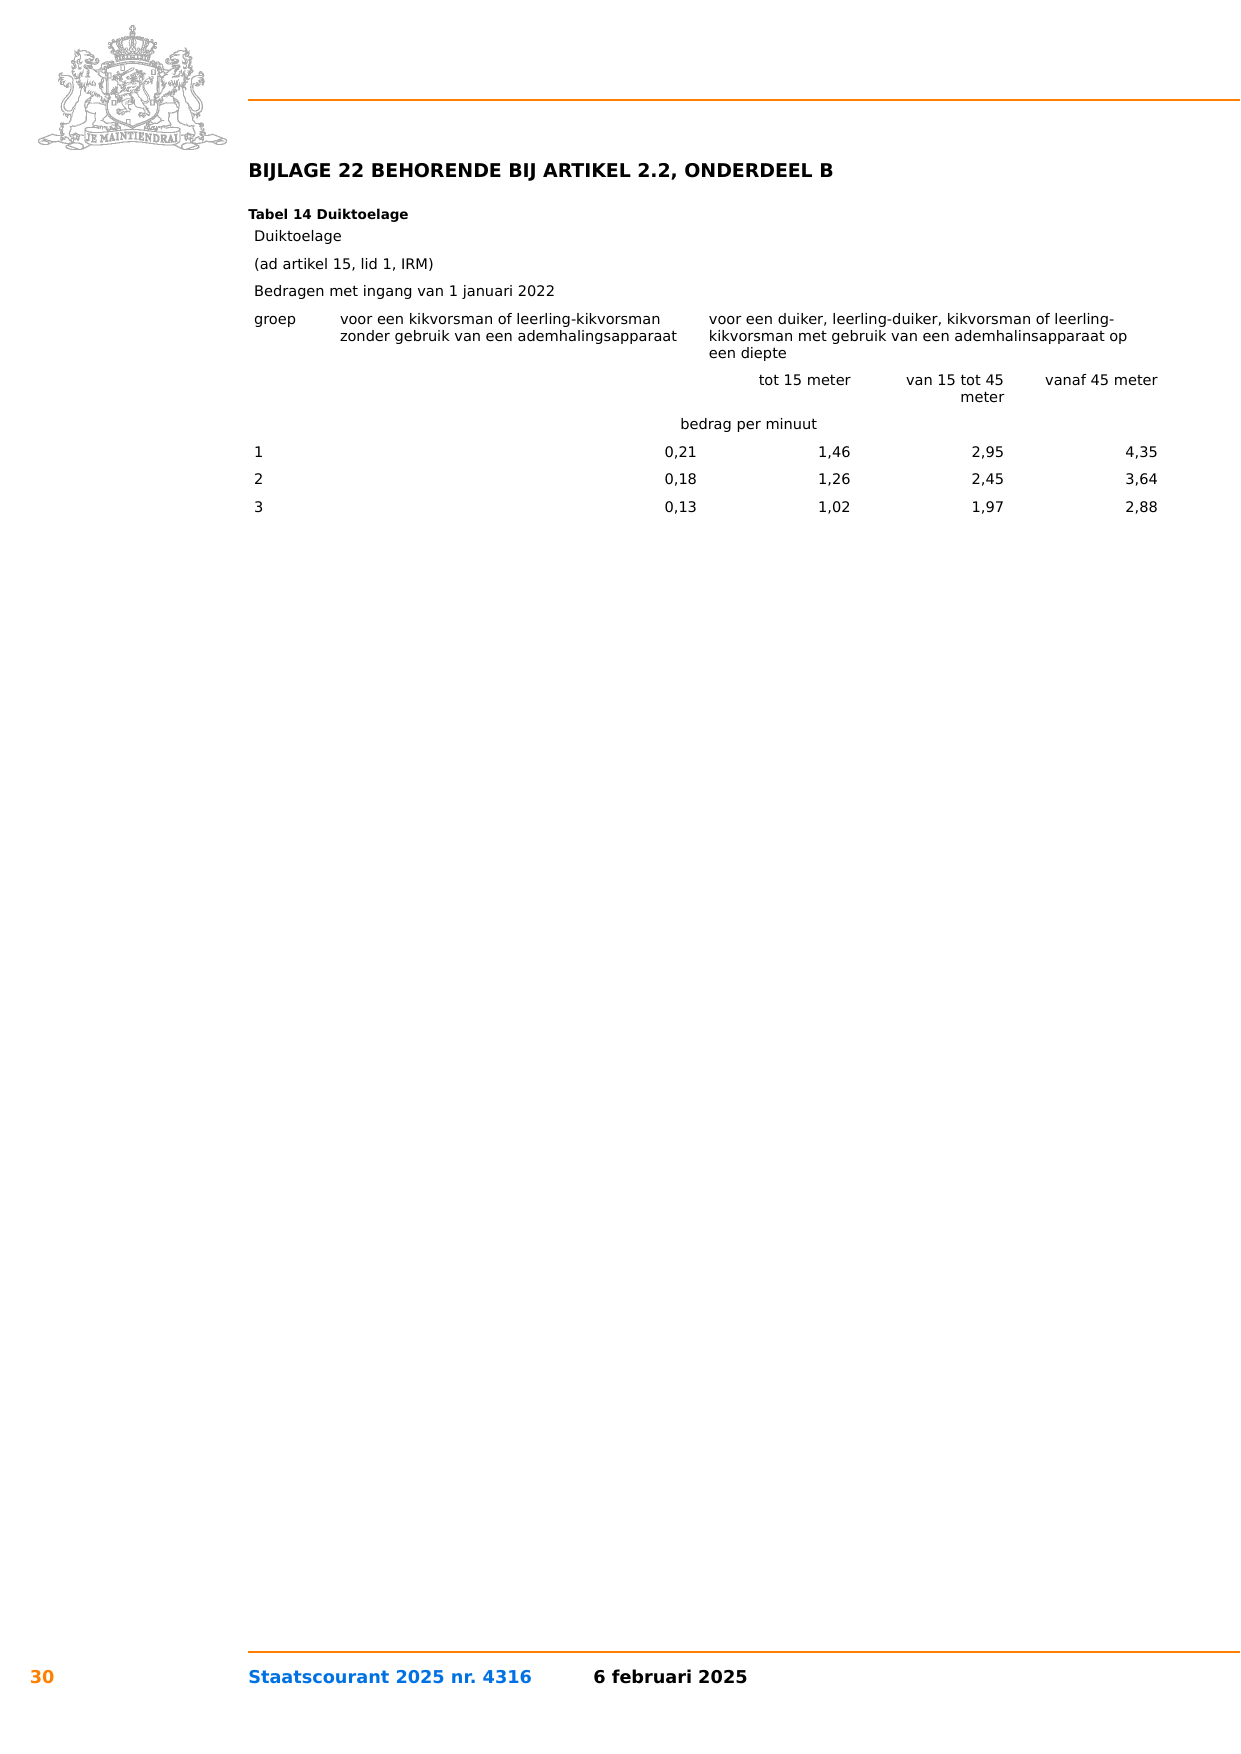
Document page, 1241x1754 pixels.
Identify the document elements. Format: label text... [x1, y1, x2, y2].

table_cell van 15 tot 45 meter [857, 367, 1009, 411]
table_cell vanaf 45 meter [1010, 367, 1163, 411]
table_cell 1,97 [857, 494, 1009, 520]
table_cell Duiktoelage [249, 224, 1163, 250]
table_cell 1 [249, 439, 333, 465]
table_cell 0,18 [334, 466, 702, 493]
table_cell 1,26 [703, 466, 856, 493]
table_cell 3 [249, 494, 333, 520]
subtitle BIJLAGE 22 BEHORENDE BIJ ARTIKEL 2.2, ONDERDEEL B [248, 160, 1163, 182]
table_cell 0,13 [334, 494, 702, 520]
table_cell Bedragen met ingang van 1 januari 2022 [249, 279, 1163, 305]
table_cell 2,45 [857, 466, 1009, 493]
table_cell tot 15 meter [703, 367, 856, 411]
table_cell 2 [249, 466, 333, 493]
table_cell 2,95 [857, 439, 1009, 465]
table_cell (ad artikel 15, lid 1, IRM) [249, 251, 1163, 277]
table_cell groep [249, 306, 333, 438]
table_cell 4,35 [1010, 439, 1163, 465]
table_header Tabel 14 Duiktoelage [248, 207, 1163, 223]
picture [38, 25, 227, 150]
table_cell 3,64 [1010, 466, 1163, 493]
table_cell voor een kikvorsman of leerling-kikvorsman zonder gebruik van een ademhalingsapparaat [334, 306, 702, 411]
table_cell 1,46 [703, 439, 856, 465]
table_cell 2,88 [1010, 494, 1163, 520]
table_cell 0,21 [334, 439, 702, 465]
table_cell 1,02 [703, 494, 856, 520]
table_cell bedrag per minuut [334, 412, 1163, 438]
table_cell voor een duiker, leerling-duiker, kikvorsman of leerling-kikvorsman met gebruik van een ademhalinsapparaat op een diepte [703, 306, 1163, 366]
